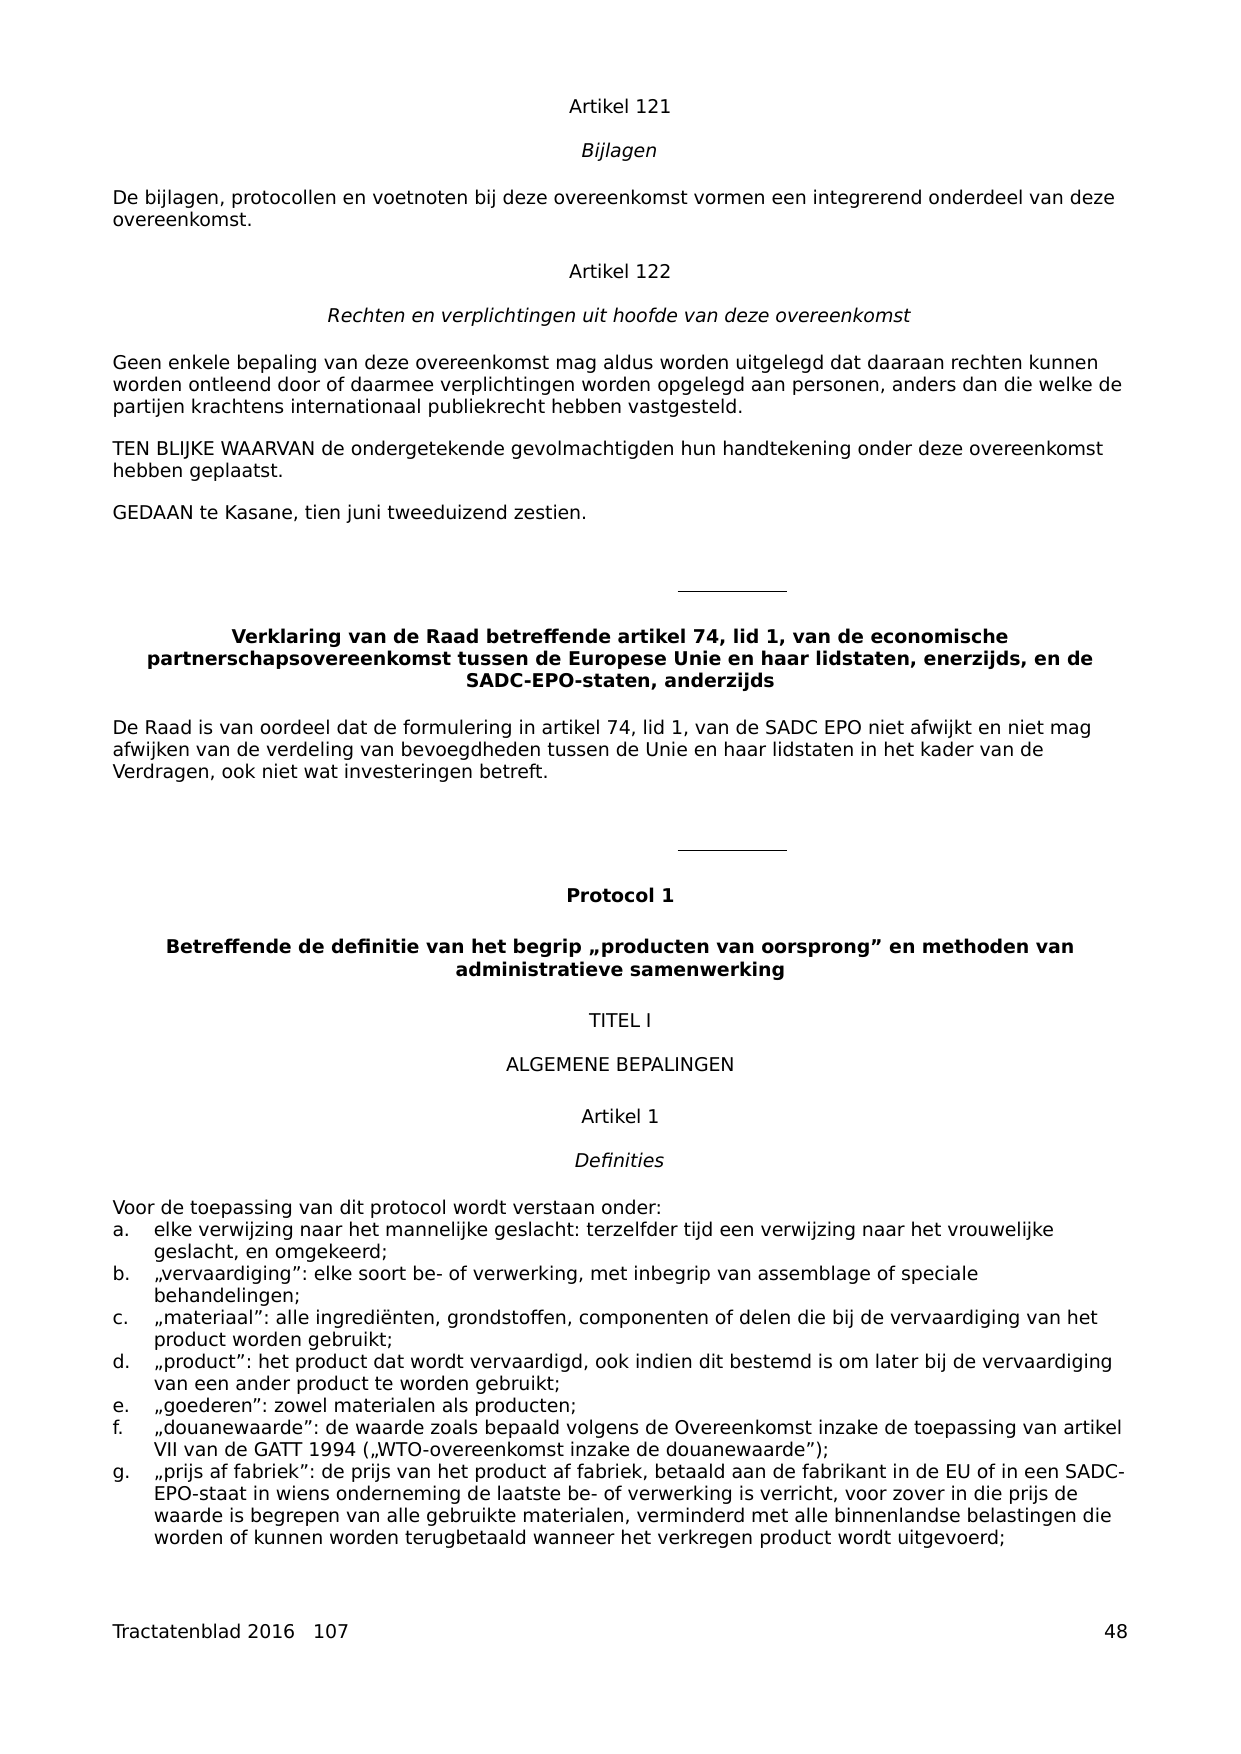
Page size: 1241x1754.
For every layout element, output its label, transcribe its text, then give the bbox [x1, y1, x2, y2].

text De bijlagen, protocollen en voetnoten bij deze overeenkomst vormen een integrerend onderdeel van deze overeenkomst. [112, 187, 1128, 231]
text GEDAAN te Kasane, tien juni tweeduizend zestien. [112, 502, 1128, 524]
subtitle Artikel 121 Bijlagen [112, 96, 1128, 162]
subtitle Verklaring van de Raad betreffende artikel 74, lid 1, van de economische partnerschapsovereenkomst tussen de Europese Unie en haar lidstaten, enerzijds, en de SADC-EPO-staten, anderzijds [112, 626, 1128, 692]
subtitle TITEL I ALGEMENE BEPALINGEN [112, 1010, 1128, 1076]
text Voor de toepassing van dit protocol wordt verstaan onder: [112, 1197, 1128, 1219]
subtitle Artikel 122 Rechten en verplichtingen uit hoofde van deze overeenkomst [112, 261, 1128, 327]
text g. „prijs af fabriek”: de prijs van het product af fabriek, betaald aan de fabrikant in de EU of in een SADC-EPO-staat in wiens onderneming de laatste be- of verwerking is verricht, voor zover in die prijs de waarde is begrepen van alle gebruikte materialen, verminderd met alle binnenlandse belastingen die worden of kunnen worden terugbetaald wanneer het verkregen product wordt uitgevoerd; [112, 1461, 1128, 1549]
text c. „materiaal”: alle ingrediënten, grondstoffen, componenten of delen die bij de vervaardiging van het product worden gebruikt; [112, 1307, 1128, 1351]
text De Raad is van oordeel dat de formulering in artikel 74, lid 1, van de SADC EPO niet afwijkt en niet mag afwijken van de verdeling van bevoegdheden tussen de Unie en haar lidstaten in het kader van de Verdragen, ook niet wat investeringen betreft. [112, 717, 1128, 782]
subtitle Protocol 1 [112, 884, 1128, 906]
text d. „product”: het product dat wordt vervaardigd, ook indien dit bestemd is om later bij de vervaardiging van een ander product te worden gebruikt; [112, 1351, 1128, 1395]
text b. „vervaardiging”: elke soort be- of verwerking, met inbegrip van assemblage of speciale behandelingen; [112, 1263, 1128, 1307]
text f. „douanewaarde”: de waarde zoals bepaald volgens de Overeenkomst inzake de toepassing van artikel VII van de GATT 1994 („WTO-overeenkomst inzake de douanewaarde”); [112, 1417, 1128, 1461]
text TEN BLIJKE WAARVAN de ondergetekende gevolmachtigden hun handtekening onder deze overeenkomst hebben geplaatst. [112, 438, 1128, 482]
text a. elke verwijzing naar het mannelijke geslacht: terzelfder tijd een verwijzing naar het vrouwelijke geslacht, en omgekeerd; [112, 1219, 1128, 1263]
text e. „goederen”: zowel materialen als producten; [112, 1395, 1128, 1417]
subtitle Artikel 1 Definities [112, 1106, 1128, 1172]
text Geen enkele bepaling van deze overeenkomst mag aldus worden uitgelegd dat daaraan rechten kunnen worden ontleend door of daarmee verplichtingen worden opgelegd aan personen, anders dan die welke de partijen krachtens internationaal publiekrecht hebben vastgesteld. [112, 352, 1128, 418]
subtitle Betreffende de definitie van het begrip „producten van oorsprong” en methoden van administratieve samenwerking [112, 936, 1128, 980]
